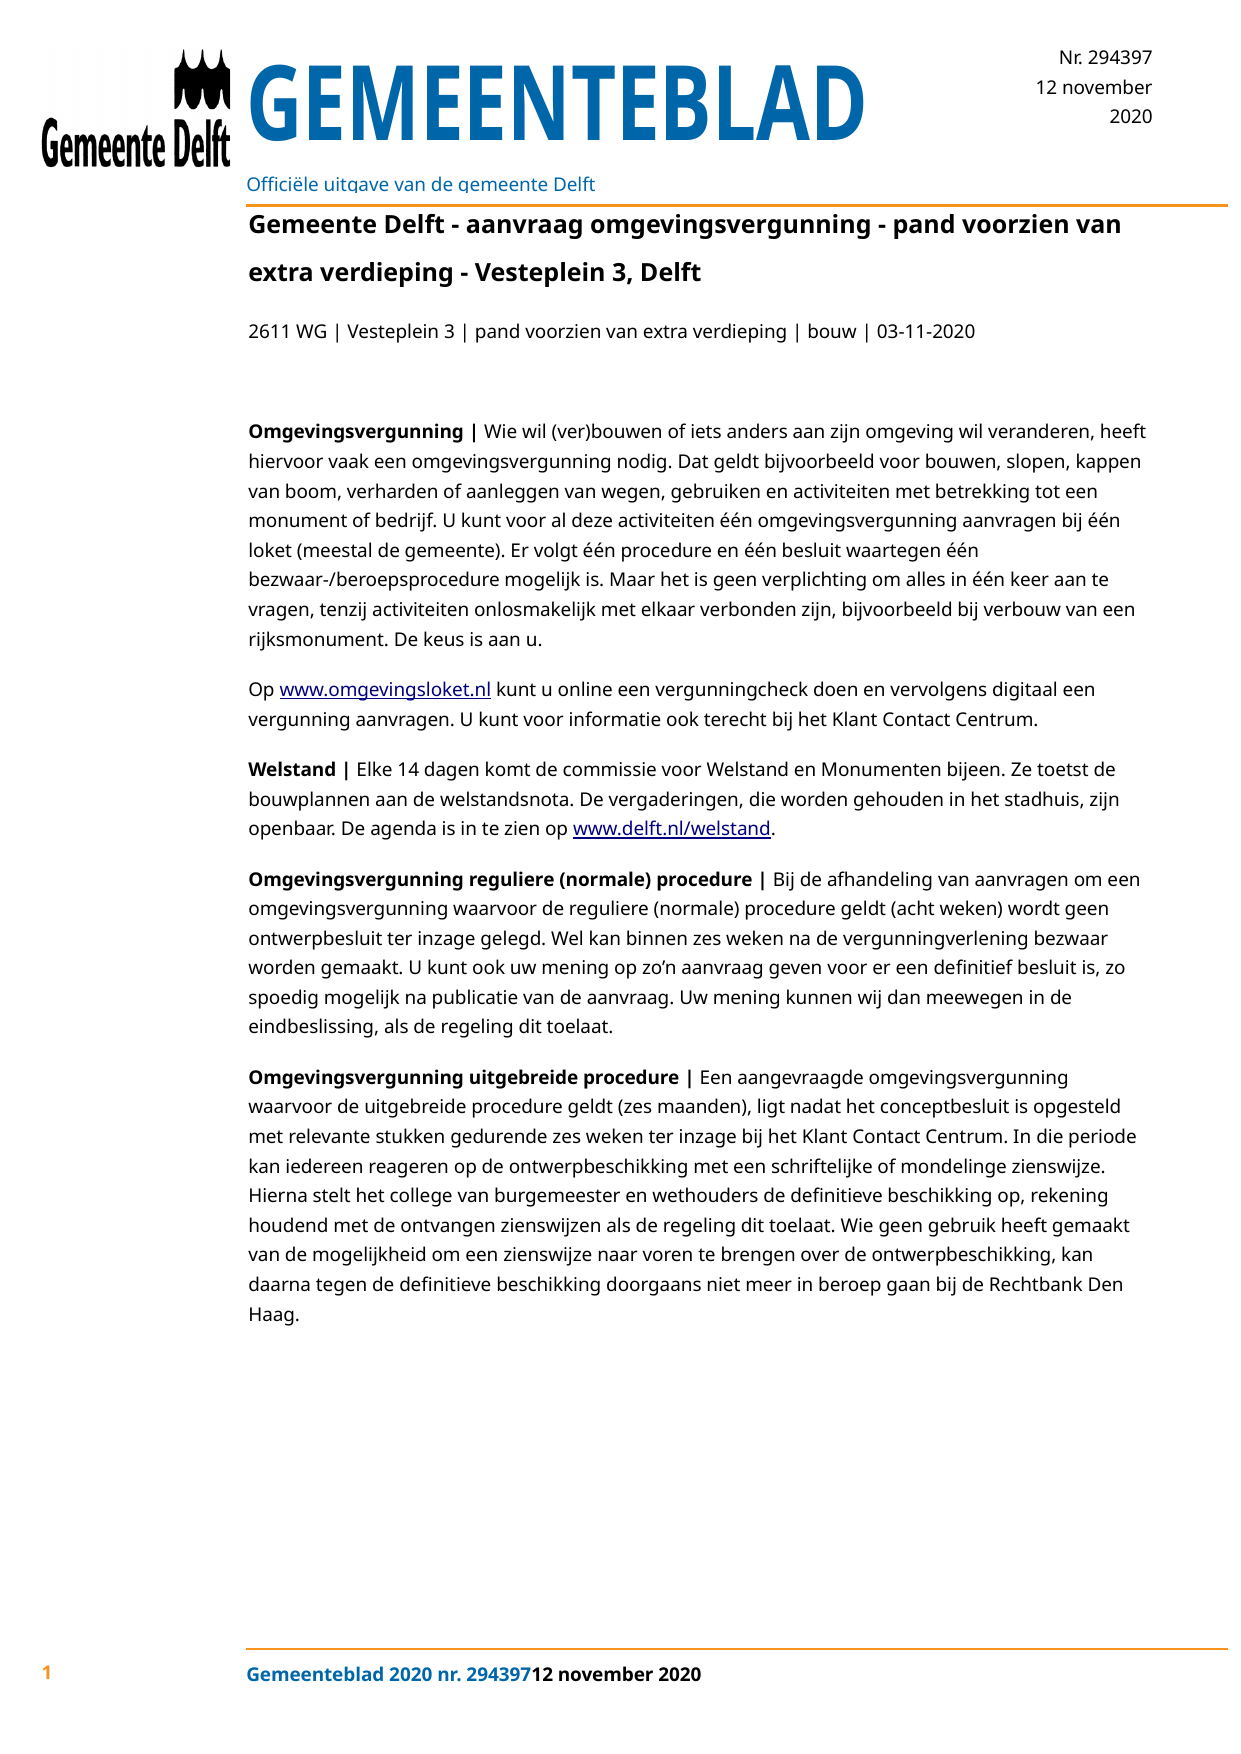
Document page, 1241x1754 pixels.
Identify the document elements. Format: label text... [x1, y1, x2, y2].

text Omgevingsvergunning reguliere (normale) procedure | Bij de afhandeling van aanvragen om een omgevingsvergunning waarvoor de reguliere (normale) procedure geldt (acht weken) wordt geen ontwerpbesluit ter inzage gelegd. Wel kan binnen zes weken na de vergunningverlening bezwaar worden gemaakt. U kunt ook uw mening op zo’n aanvraag geven voor er een definitief besluit is, zo spoedig mogelijk na publicatie van de aanvraag. Uw mening kunnen wij dan meewegen in de eindbeslissing, als de regeling dit toelaat. [248, 866, 1152, 1039]
picture [41, 47, 231, 172]
text Omgevingsvergunning | Wie wil (ver)bouwen of iets anders aan zijn omgeving wil veranderen, heeft hiervoor vaak een omgevingsvergunning nodig. Dat geldt bijvoorbeeld voor bouwen, slopen, kappen van boom, verharden of aanleggen van wegen, gebruiken en activiteiten met betrekking tot een monument of bedrijf. U kunt voor al deze activiteiten één omgevingsvergunning aanvragen bij één loket (meestal de gemeente). Er volgt één procedure en één besluit waartegen één bezwaar-/beroepsprocedure mogelijk is. Maar het is geen verplichting om alles in één keer aan te vragen, tenzij activiteiten onlosmakelijk met elkaar verbonden zijn, bijvoorbeeld bij verbouw van een rijksmonument. De keus is aan u. [248, 419, 1152, 652]
text Op www.omgevingsloket.nl kunt u online een vergunningcheck doen en vervolgens digitaal een vergunning aanvragen. U kunt voor informatie ook terecht bij het Klant Contact Centrum. [248, 676, 1152, 732]
text 2611 WG | Vesteplein 3 | pand voorzien van extra verdieping | bouw | 03-11-2020 [248, 318, 1152, 344]
text Gemeente Delft - aanvraag omgevingsvergunning - pand voorzien van extra verdieping - Vesteplein 3, Delft [248, 207, 1152, 288]
text Welstand | Elke 14 dagen komt de commissie voor Welstand en Monumenten bijeen. Ze toetst de bouwplannen aan de welstandsnota. De vergaderingen, die worden gehouden in het stadhuis, zijn openbaar. De agenda is in te zien op www.delft.nl/welstand. [248, 756, 1152, 841]
text Omgevingsvergunning uitgebreide procedure | Een aangevraagde omgevingsvergunning waarvoor de uitgebreide procedure geldt (zes maanden), ligt nadat het conceptbesluit is opgesteld met relevante stukken gedurende zes weken ter inzage bij het Klant Contact Centrum. In die periode kan iedereen reageren op de ontwerpbeschikking met een schriftelijke of mondelinge zienswijze. Hierna stelt het college van burgemeester en wethouders de definitieve beschikking op, rekening houdend met de ontvangen zienswijzen als de regeling dit toelaat. Wie geen gebruik heeft gemaakt van de mogelijkheid om een zienswijze naar voren te brengen over de ontwerpbeschikking, kan daarna tegen de definitieve beschikking doorgaans niet meer in beroep gaan bij de Rechtbank Den Haag. [248, 1064, 1152, 1327]
